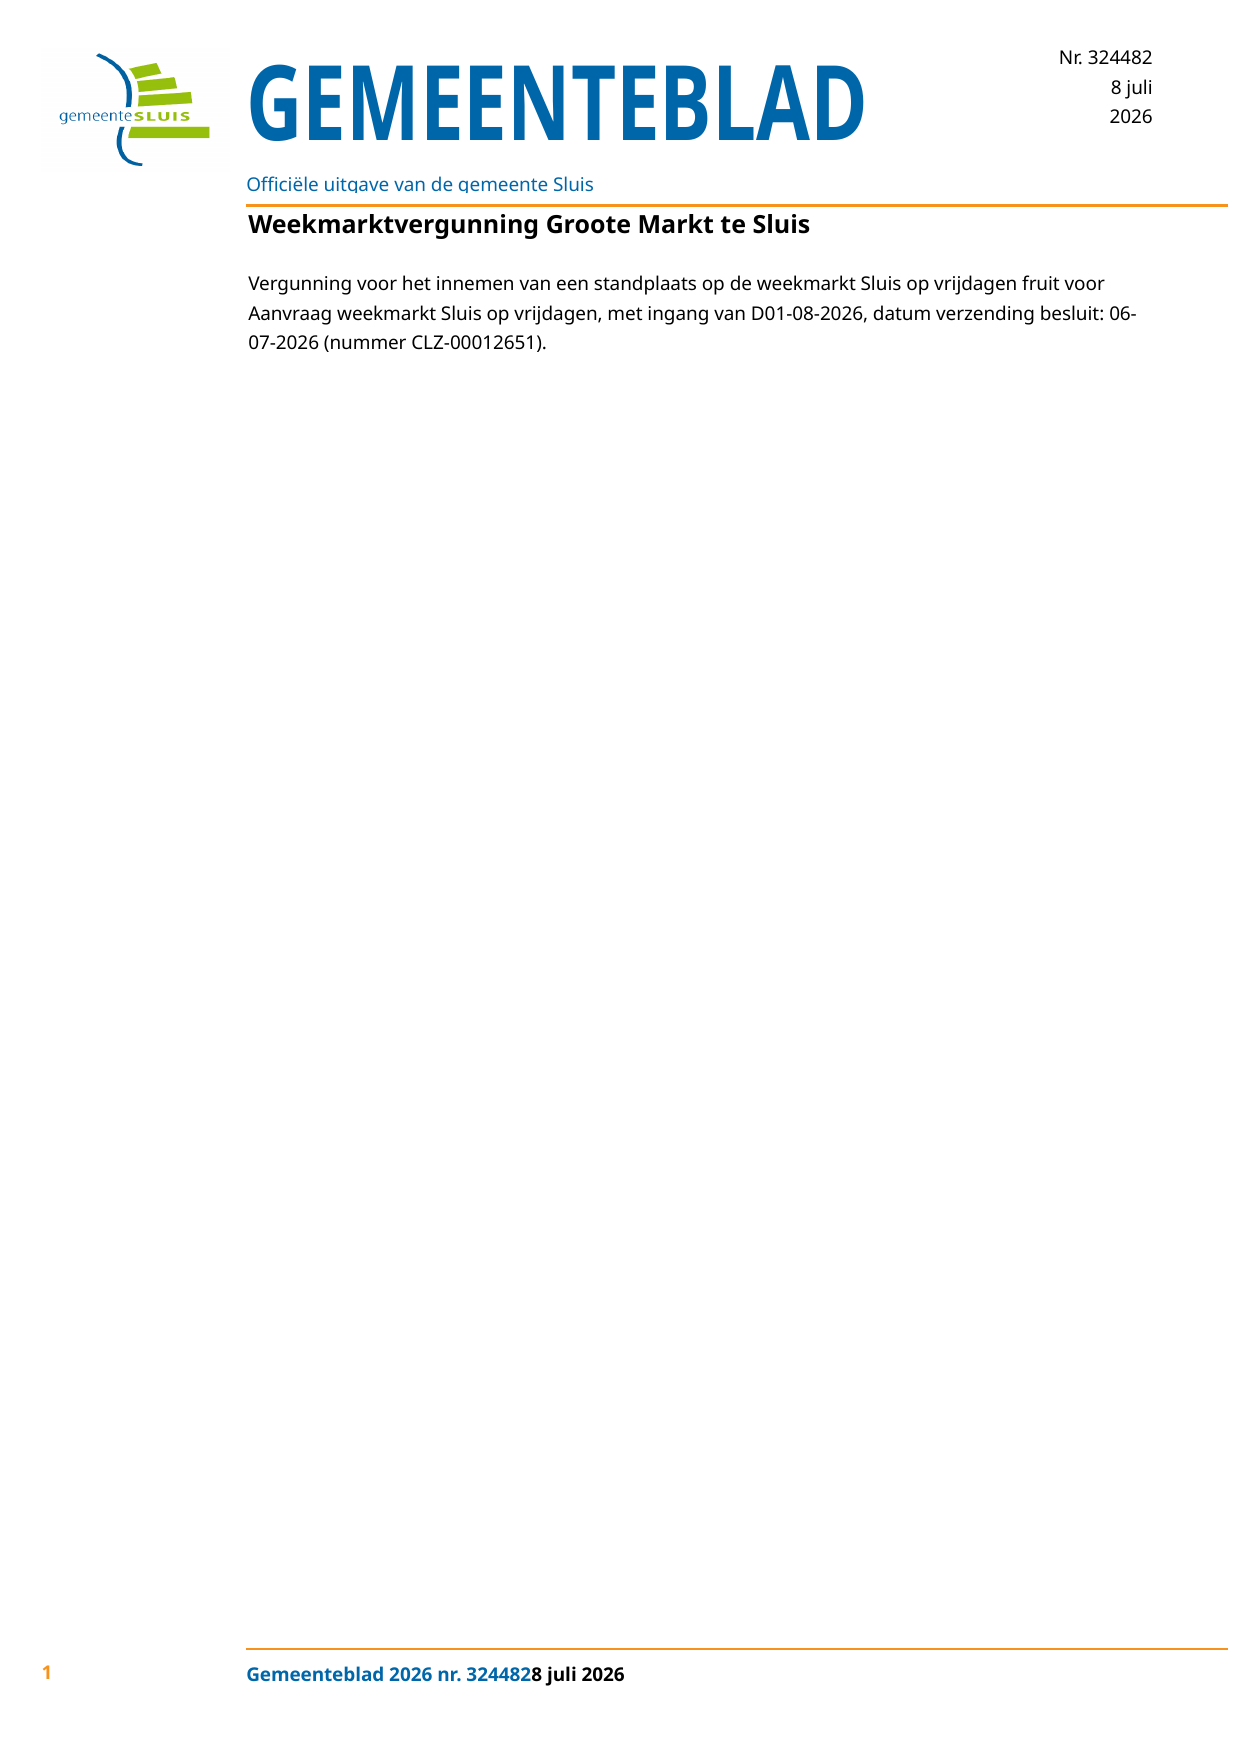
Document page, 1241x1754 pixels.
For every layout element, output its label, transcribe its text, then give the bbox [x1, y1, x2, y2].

picture [41, 47, 231, 172]
text Weekmarktvergunning Groote Markt te Sluis [248, 207, 1152, 241]
text Vergunning voor het innemen van een standplaats op de weekmarkt Sluis op vrijdagen fruit voor Aanvraag weekmarkt Sluis op vrijdagen, met ingang van D01-08-2026, datum verzending besluit: 06-07-2026 (nummer CLZ-00012651). [248, 270, 1152, 355]
